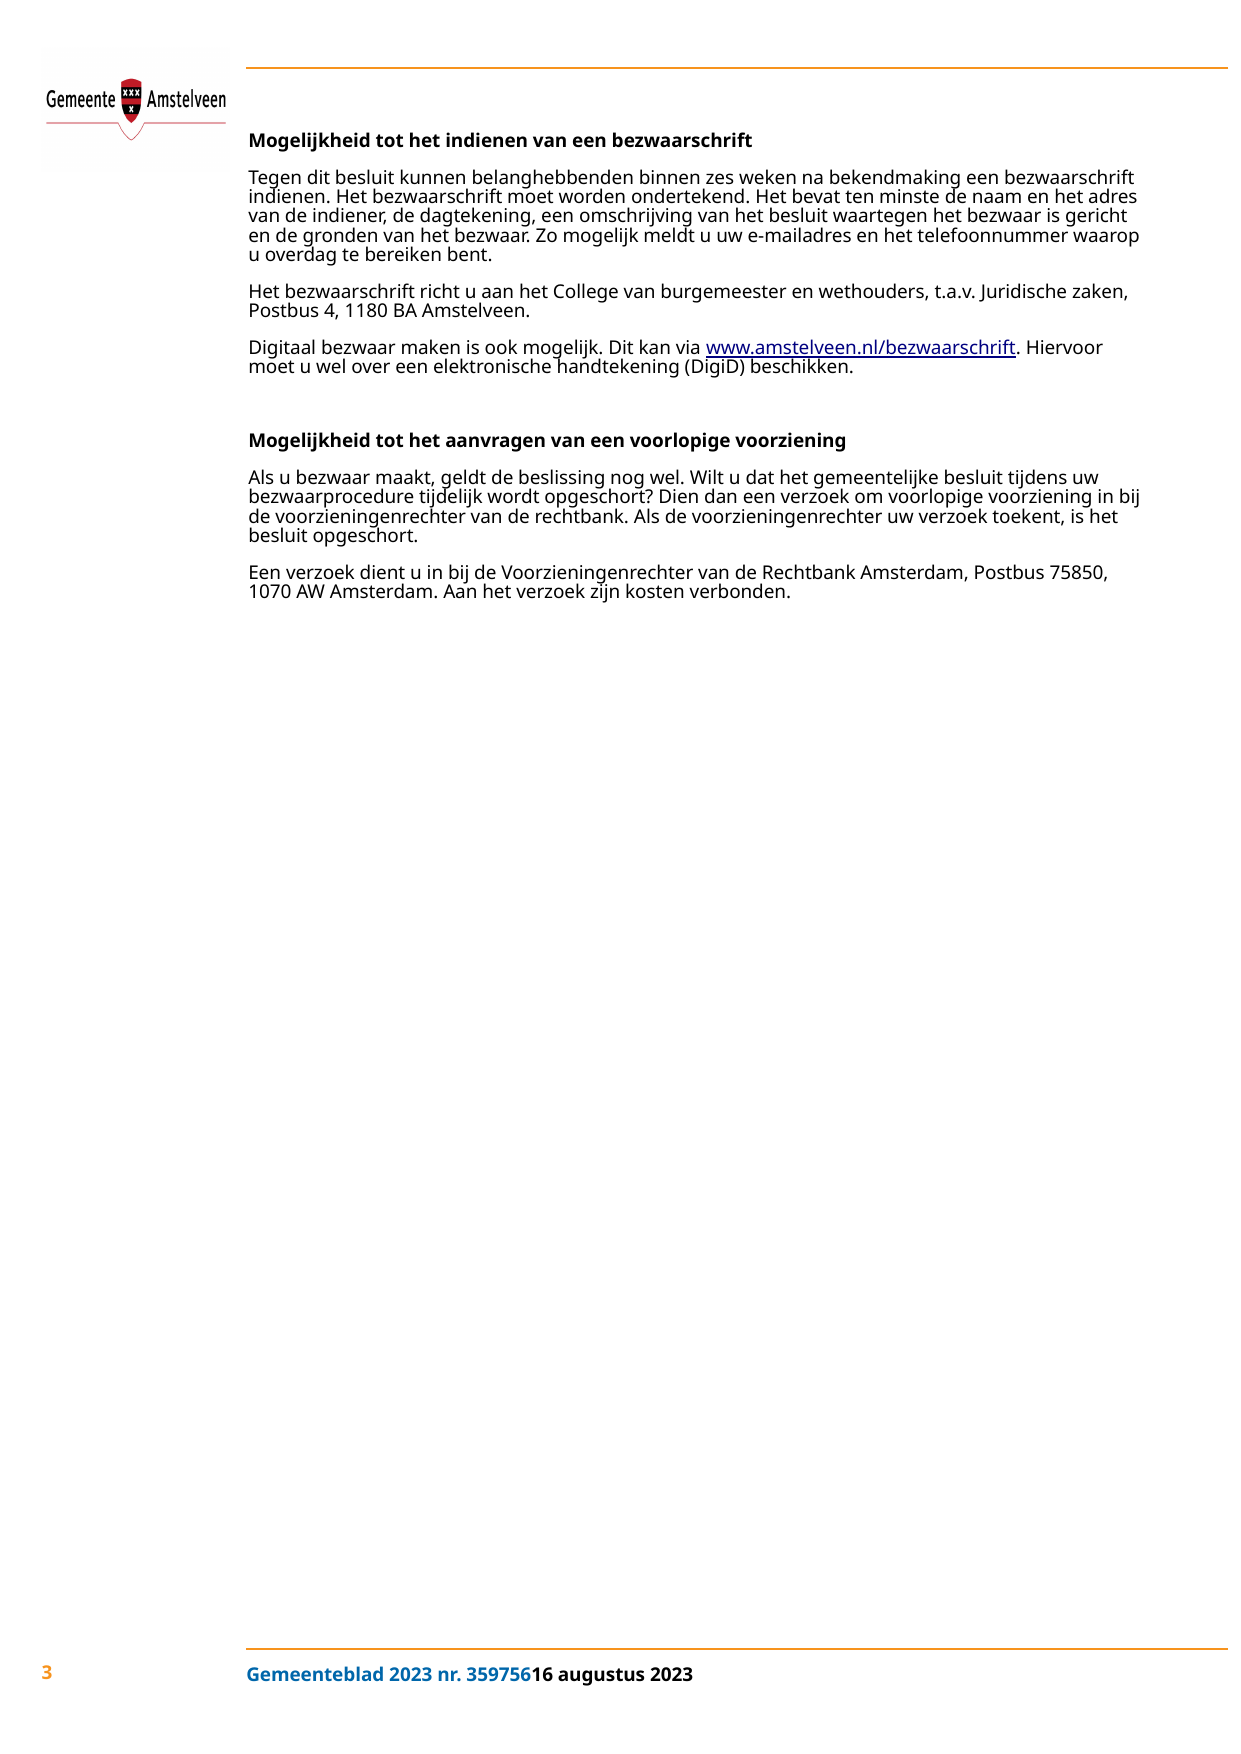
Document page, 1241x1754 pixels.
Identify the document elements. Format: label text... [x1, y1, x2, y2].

text Mogelijkheid tot het indienen van een bezwaarschrift [248, 132, 1152, 151]
text Een verzoek dient u in bij de Voorzieningenrechter van de Rechtbank Amsterdam, Postbus 75850, 1070 AW Amsterdam. Aan het verzoek zijn kosten verbonden. [248, 564, 1152, 603]
text Als u bezwaar maakt, geldt de beslissing nog wel. Wilt u dat het gemeentelijke besluit tijdens uw bezwaarprocedure tijdelijk wordt opgeschort? Dien dan een verzoek om voorlopige voorziening in bij de voorzieningenrechter van de rechtbank. Als de voorzieningenrechter uw verzoek toekent, is het besluit opgeschort. [248, 469, 1152, 546]
picture [41, 47, 231, 172]
text Het bezwaarschrift richt u aan het College van burgemeester en wethouders, t.a.v. Juridische zaken, Postbus 4, 1180 BA Amstelveen. [248, 283, 1152, 321]
text Digitaal bezwaar maken is ook mogelijk. Dit kan via www.amstelveen.nl/bezwaarschrift. Hiervoor moet u wel over een elektronische handtekening (DigiD) beschikken. [248, 339, 1152, 378]
text Tegen dit besluit kunnen belanghebbenden binnen zes weken na bekendmaking een bezwaarschrift indienen. Het bezwaarschrift moet worden ondertekend. Het bevat ten minste de naam en het adres van de indiener, de dagtekening, een omschrijving van het besluit waartegen het bezwaar is gericht en de gronden van het bezwaar. Zo mogelijk meldt u uw e-mailadres en het telefoonnummer waarop u overdag te bereiken bent. [248, 169, 1152, 265]
text Mogelijkheid tot het aanvragen van een voorlopige voorziening [248, 432, 1152, 452]
